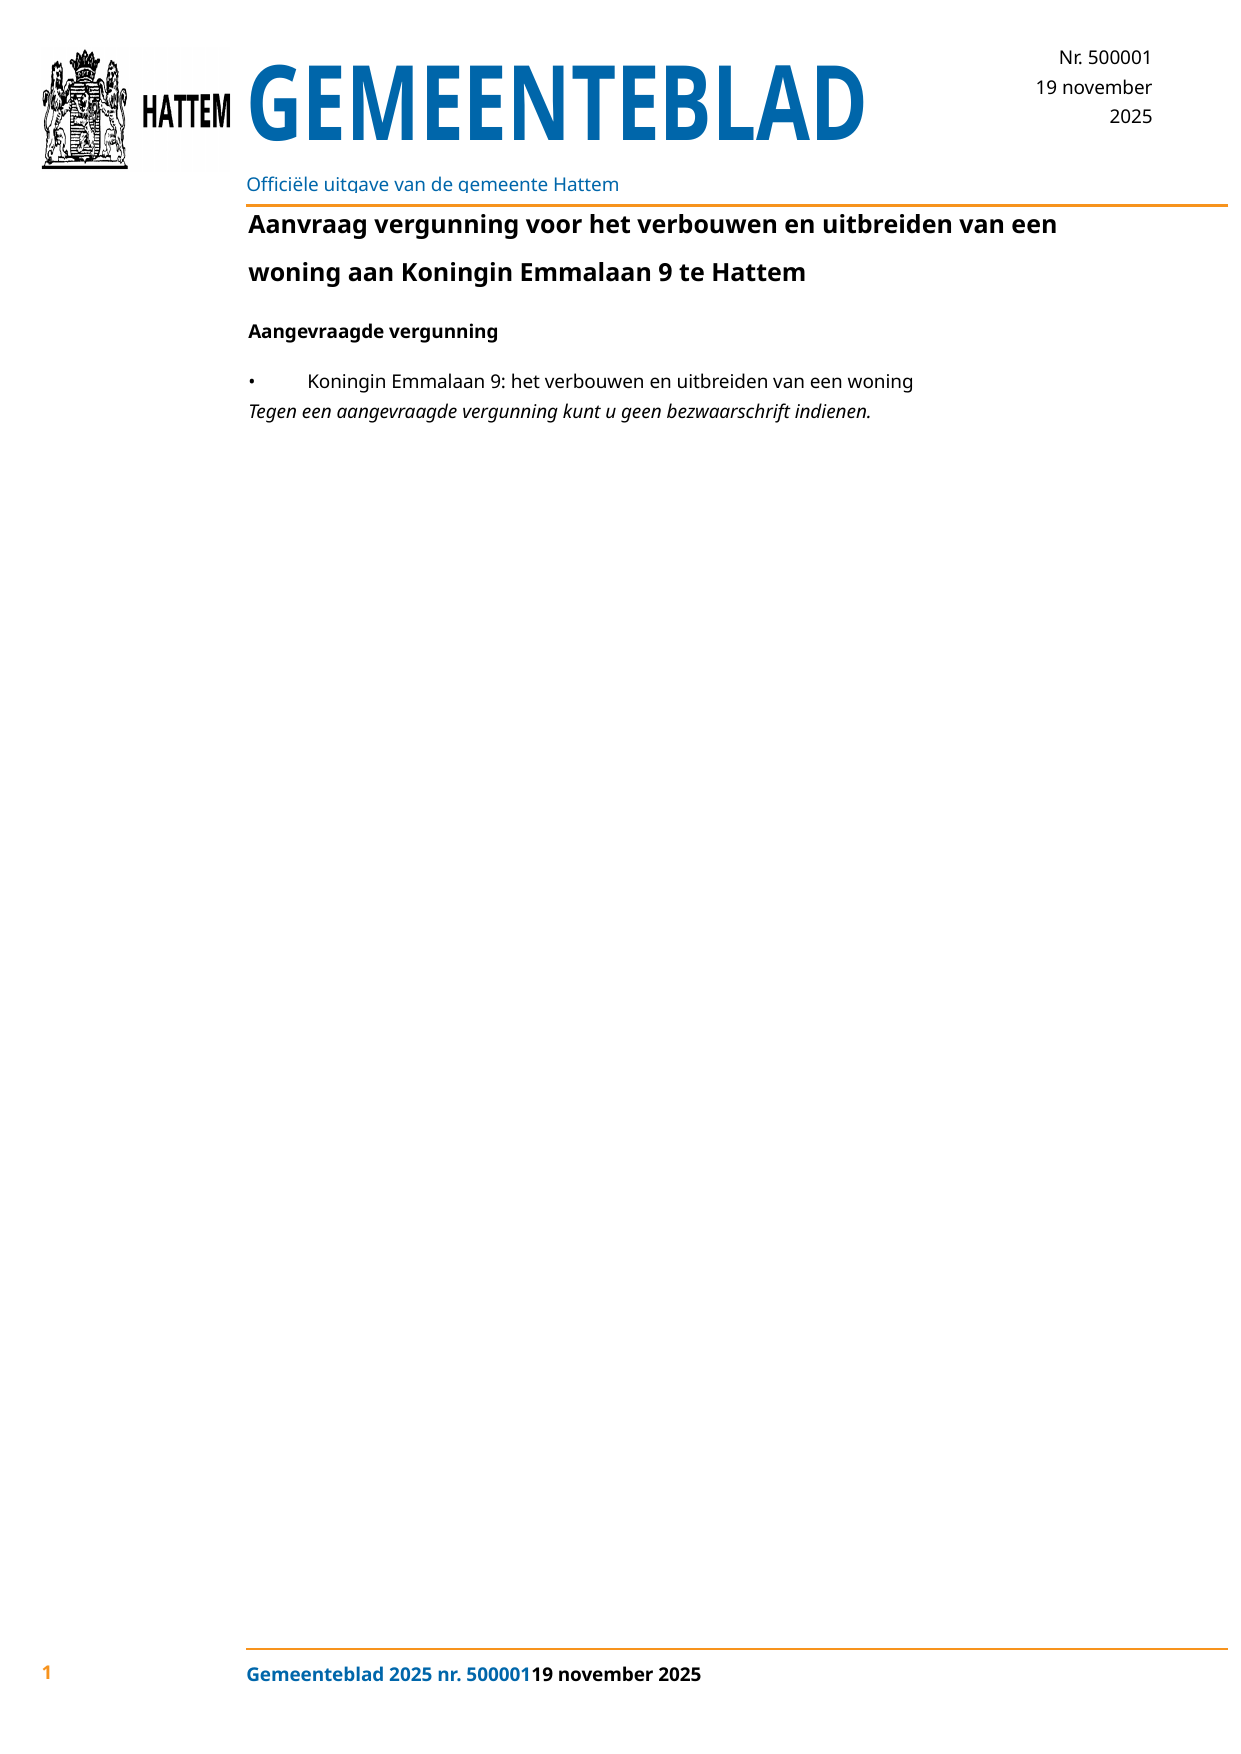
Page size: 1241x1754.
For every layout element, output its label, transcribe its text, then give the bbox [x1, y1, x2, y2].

text Aangevraagde vergunning [248, 318, 1152, 344]
picture [41, 47, 231, 172]
text Tegen een aangevraagde vergunning kunt u geen bezwaarschrift indienen. [248, 398, 1152, 424]
text Aanvraag vergunning voor het verbouwen en uitbreiden van een woning aan Koningin Emmalaan 9 te Hattem [248, 207, 1152, 288]
list Koningin Emmalaan 9: het verbouwen en uitbreiden van een woning [248, 368, 1152, 394]
